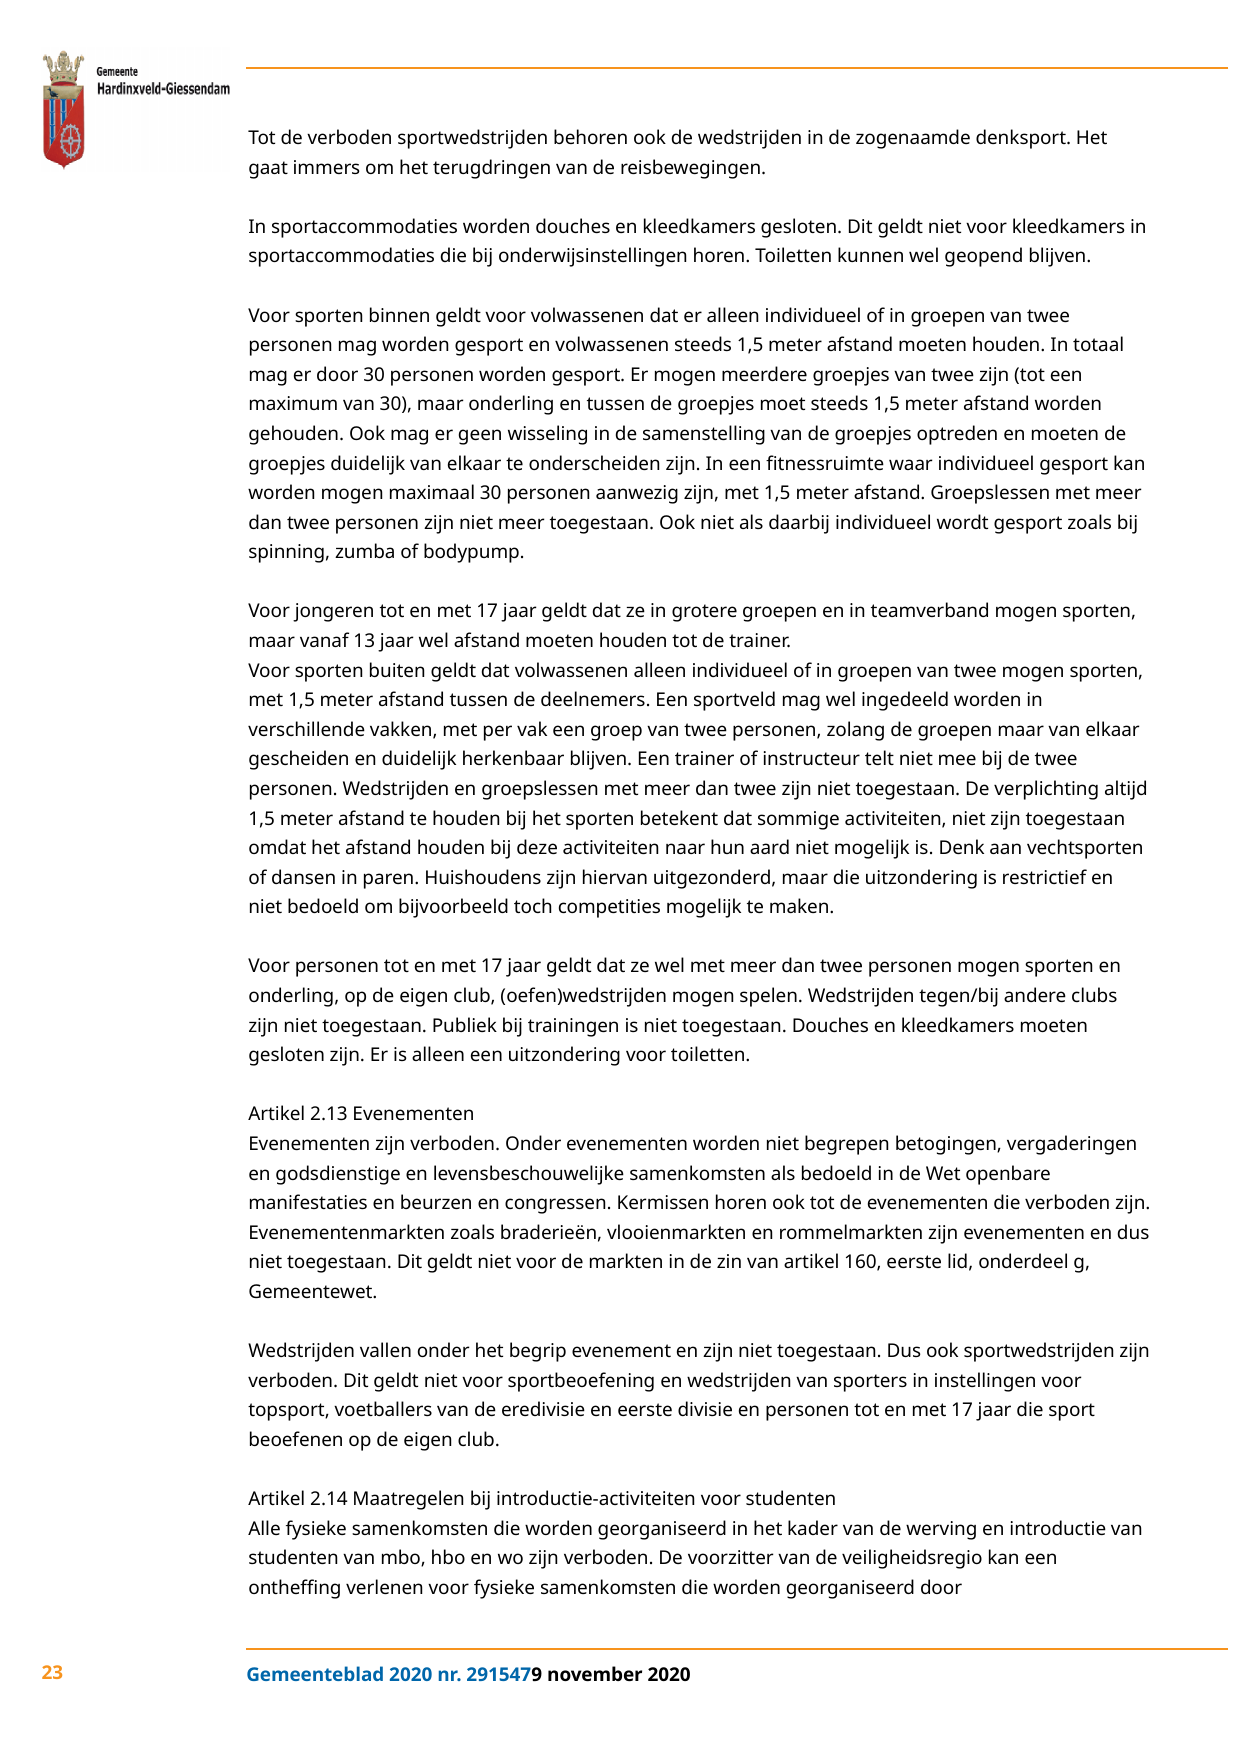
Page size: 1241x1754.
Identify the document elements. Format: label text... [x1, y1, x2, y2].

text Artikel 2.14 Maatregelen bij introductie-activiteiten voor studenten [248, 1485, 1152, 1511]
text Wedstrijden vallen onder het begrip evenement en zijn niet toegestaan. Dus ook sportwedstrijden zijn verboden. Dit geldt niet voor sportbeoefening en wedstrijden van sporters in instellingen voor topsport, voetballers van de eredivisie en eerste divisie en personen tot en met 17 jaar die sport beoefenen op de eigen club. [248, 1337, 1152, 1452]
text Alle fysieke samenkomsten die worden georganiseerd in het kader van de werving en introductie van studenten van mbo, hbo en wo zijn verboden. De voorzitter van de veiligheidsregio kan een ontheffing verlenen voor fysieke samenkomsten die worden georganiseerd door [248, 1515, 1152, 1600]
text Voor personen tot en met 17 jaar geldt dat ze wel met meer dan twee personen mogen sporten en onderling, op de eigen club, (oefen)wedstrijden mogen spelen. Wedstrijden tegen/bij andere clubs zijn niet toegestaan. Publiek bij trainingen is niet toegestaan. Douches en kleedkamers moeten gesloten zijn. Er is alleen een uitzondering voor toiletten. [248, 953, 1152, 1067]
text Voor sporten buiten geldt dat volwassenen alleen individueel of in groepen van twee mogen sporten, met 1,5 meter afstand tussen de deelnemers. Een sportveld mag wel ingedeeld worden in verschillende vakken, met per vak een groep van twee personen, zolang de groepen maar van elkaar gescheiden en duidelijk herkenbaar blijven. Een trainer of instructeur telt niet mee bij de twee personen. Wedstrijden en groepslessen met meer dan twee zijn niet toegestaan. De verplichting altijd 1,5 meter afstand te houden bij het sporten betekent dat sommige activiteiten, niet zijn toegestaan omdat het afstand houden bij deze activiteiten naar hun aard niet mogelijk is. Denk aan vechtsporten of dansen in paren. Huishoudens zijn hiervan uitgezonderd, maar die uitzondering is restrictief en niet bedoeld om bijvoorbeeld toch competities mogelijk te maken. [248, 657, 1152, 919]
text Tot de verboden sportwedstrijden behoren ook de wedstrijden in de zogenaamde denksport. Het gaat immers om het terugdringen van de reisbewegingen. [248, 124, 1152, 180]
text Artikel 2.13 Evenementen [248, 1101, 1152, 1126]
text Evenementen zijn verboden. Onder evenementen worden niet begrepen betogingen, vergaderingen en godsdienstige en levensbeschouwelijke samenkomsten als bedoeld in de Wet openbare manifestaties en beurzen en congressen. Kermissen horen ook tot de evenementen die verboden zijn. Evenementenmarkten zoals braderieën, vlooienmarkten en rommelmarkten zijn evenementen en dus niet toegestaan. Dit geldt niet voor de markten in de zin van artikel 160, eerste lid, onderdeel g, Gemeentewet. [248, 1130, 1152, 1304]
text Voor sporten binnen geldt voor volwassenen dat er alleen individueel of in groepen van twee personen mag worden gesport en volwassenen steeds 1,5 meter afstand moeten houden. In totaal mag er door 30 personen worden gesport. Er mogen meerdere groepjes van twee zijn (tot een maximum van 30), maar onderling en tussen de groepjes moet steeds 1,5 meter afstand worden gehouden. Ook mag er geen wisseling in de samenstelling van de groepjes optreden en moeten de groepjes duidelijk van elkaar te onderscheiden zijn. In een fitnessruimte waar individueel gesport kan worden mogen maximaal 30 personen aanwezig zijn, met 1,5 meter afstand. Groepslessen met meer dan twee personen zijn niet meer toegestaan. Ook niet als daarbij individueel wordt gesport zoals bij spinning, zumba of bodypump. [248, 302, 1152, 564]
picture [41, 47, 231, 172]
text In sportaccommodaties worden douches en kleedkamers gesloten. Dit geldt niet voor kleedkamers in sportaccommodaties die bij onderwijsinstellingen horen. Toiletten kunnen wel geopend blijven. [248, 213, 1152, 268]
text Voor jongeren tot en met 17 jaar geldt dat ze in grotere groepen en in teamverband mogen sporten, maar vanaf 13 jaar wel afstand moeten houden tot de trainer. [248, 598, 1152, 653]
